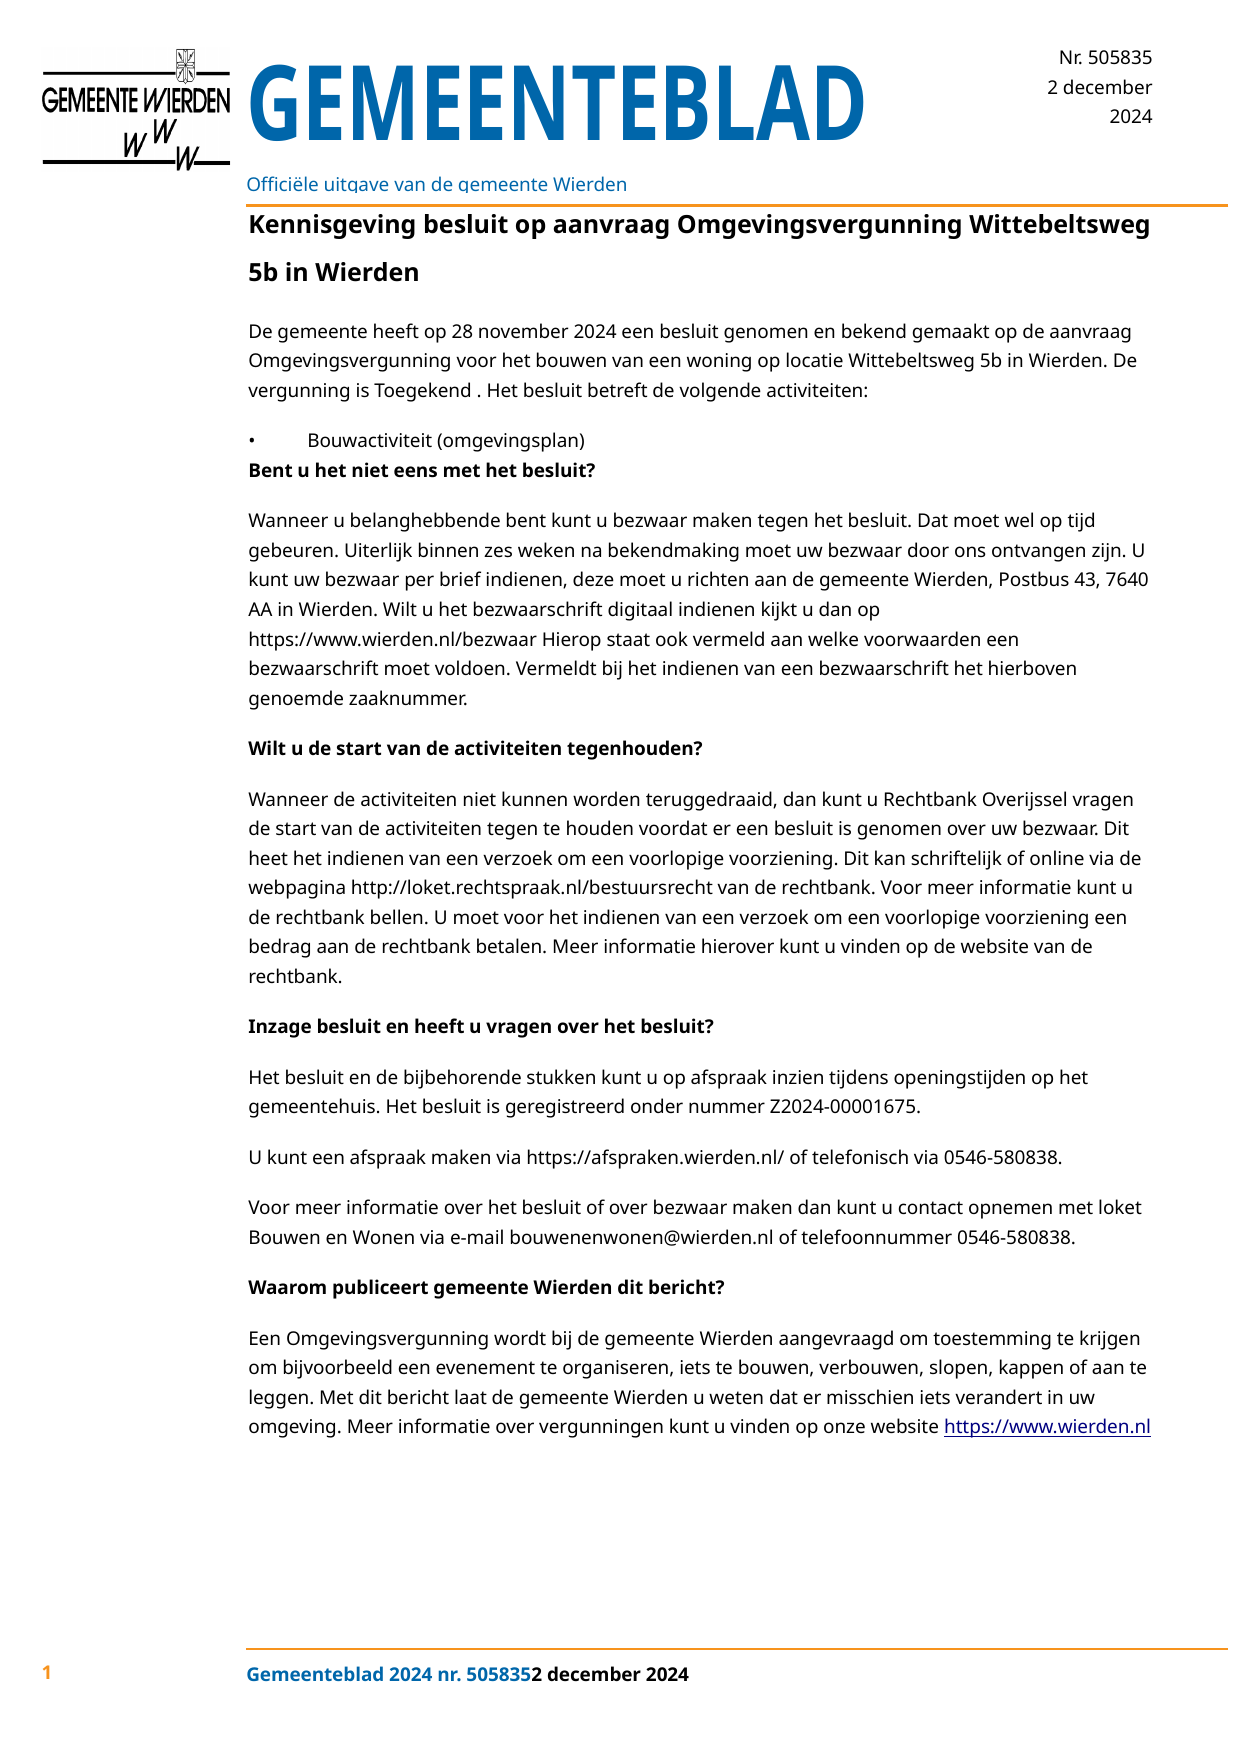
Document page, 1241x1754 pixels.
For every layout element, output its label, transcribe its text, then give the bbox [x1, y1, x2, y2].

text Wanneer de activiteiten niet kunnen worden teruggedraaid, dan kunt u Rechtbank Overijssel vragen de start van de activiteiten tegen te houden voordat er een besluit is genomen over uw bezwaar. Dit heet het indienen van een verzoek om een voorlopige voorziening. Dit kan schriftelijk of online via de webpagina http://loket.rechtspraak.nl/bestuursrecht van de rechtbank. Voor meer informatie kunt u de rechtbank bellen. U moet voor het indienen van een verzoek om een voorlopige voorziening een bedrag aan de rechtbank betalen. Meer informatie hierover kunt u vinden op de website van de rechtbank. [248, 786, 1152, 989]
text Wanneer u belanghebbende bent kunt u bezwaar maken tegen het besluit. Dat moet wel op tijd gebeuren. Uiterlijk binnen zes weken na bekendmaking moet uw bezwaar door ons ontvangen zijn. U kunt uw bezwaar per brief indienen, deze moet u richten aan de gemeente Wierden, Postbus 43, 7640 AA in Wierden. Wilt u het bezwaarschrift digitaal indienen kijkt u dan op https://www.wierden.nl/bezwaar Hierop staat ook vermeld aan welke voorwaarden een bezwaarschrift moet voldoen. Vermeldt bij het indienen van een bezwaarschrift het hierboven genoemde zaaknummer. [248, 507, 1152, 711]
text Het besluit en de bijbehorende stukken kunt u op afspraak inzien tijdens openingstijden op het gemeentehuis. Het besluit is geregistreerd onder nummer Z2024-00001675. [248, 1064, 1152, 1119]
picture [41, 47, 231, 172]
text Voor meer informatie over het besluit of over bezwaar maken dan kunt u contact opnemen met loket Bouwen en Wonen via e-mail bouwenenwonen@wierden.nl of telefoonnummer 0546-580838. [248, 1194, 1152, 1250]
text U kunt een afspraak maken via https://afspraken.wierden.nl/ of telefonisch via 0546-580838. [248, 1144, 1152, 1170]
text Kennisgeving besluit op aanvraag Omgevingsvergunning Wittebeltsweg 5b in Wierden [248, 207, 1152, 288]
text De gemeente heeft op 28 november 2024 een besluit genomen en bekend gemaakt op de aanvraag Omgevingsvergunning voor het bouwen van een woning op locatie Wittebeltsweg 5b in Wierden. De vergunning is Toegekend . Het besluit betreft de volgende activiteiten: [248, 318, 1152, 403]
text Een Omgevingsvergunning wordt bij de gemeente Wierden aangevraagd om toestemming te krijgen om bijvoorbeeld een evenement te organiseren, iets te bouwen, verbouwen, slopen, kappen of aan te leggen. Met dit bericht laat de gemeente Wierden u weten dat er misschien iets verandert in uw omgeving. Meer informatie over vergunningen kunt u vinden op onze website https://www.wierden.nl [248, 1325, 1152, 1439]
list Bouwactiviteit (omgevingsplan) [248, 427, 1152, 453]
text Bent u het niet eens met het besluit? [248, 457, 1152, 483]
text Wilt u de start van de activiteiten tegenhouden? [248, 735, 1152, 761]
text Inzage besluit en heeft u vragen over het besluit? [248, 1014, 1152, 1039]
text Waarom publiceert gemeente Wierden dit bericht? [248, 1274, 1152, 1300]
